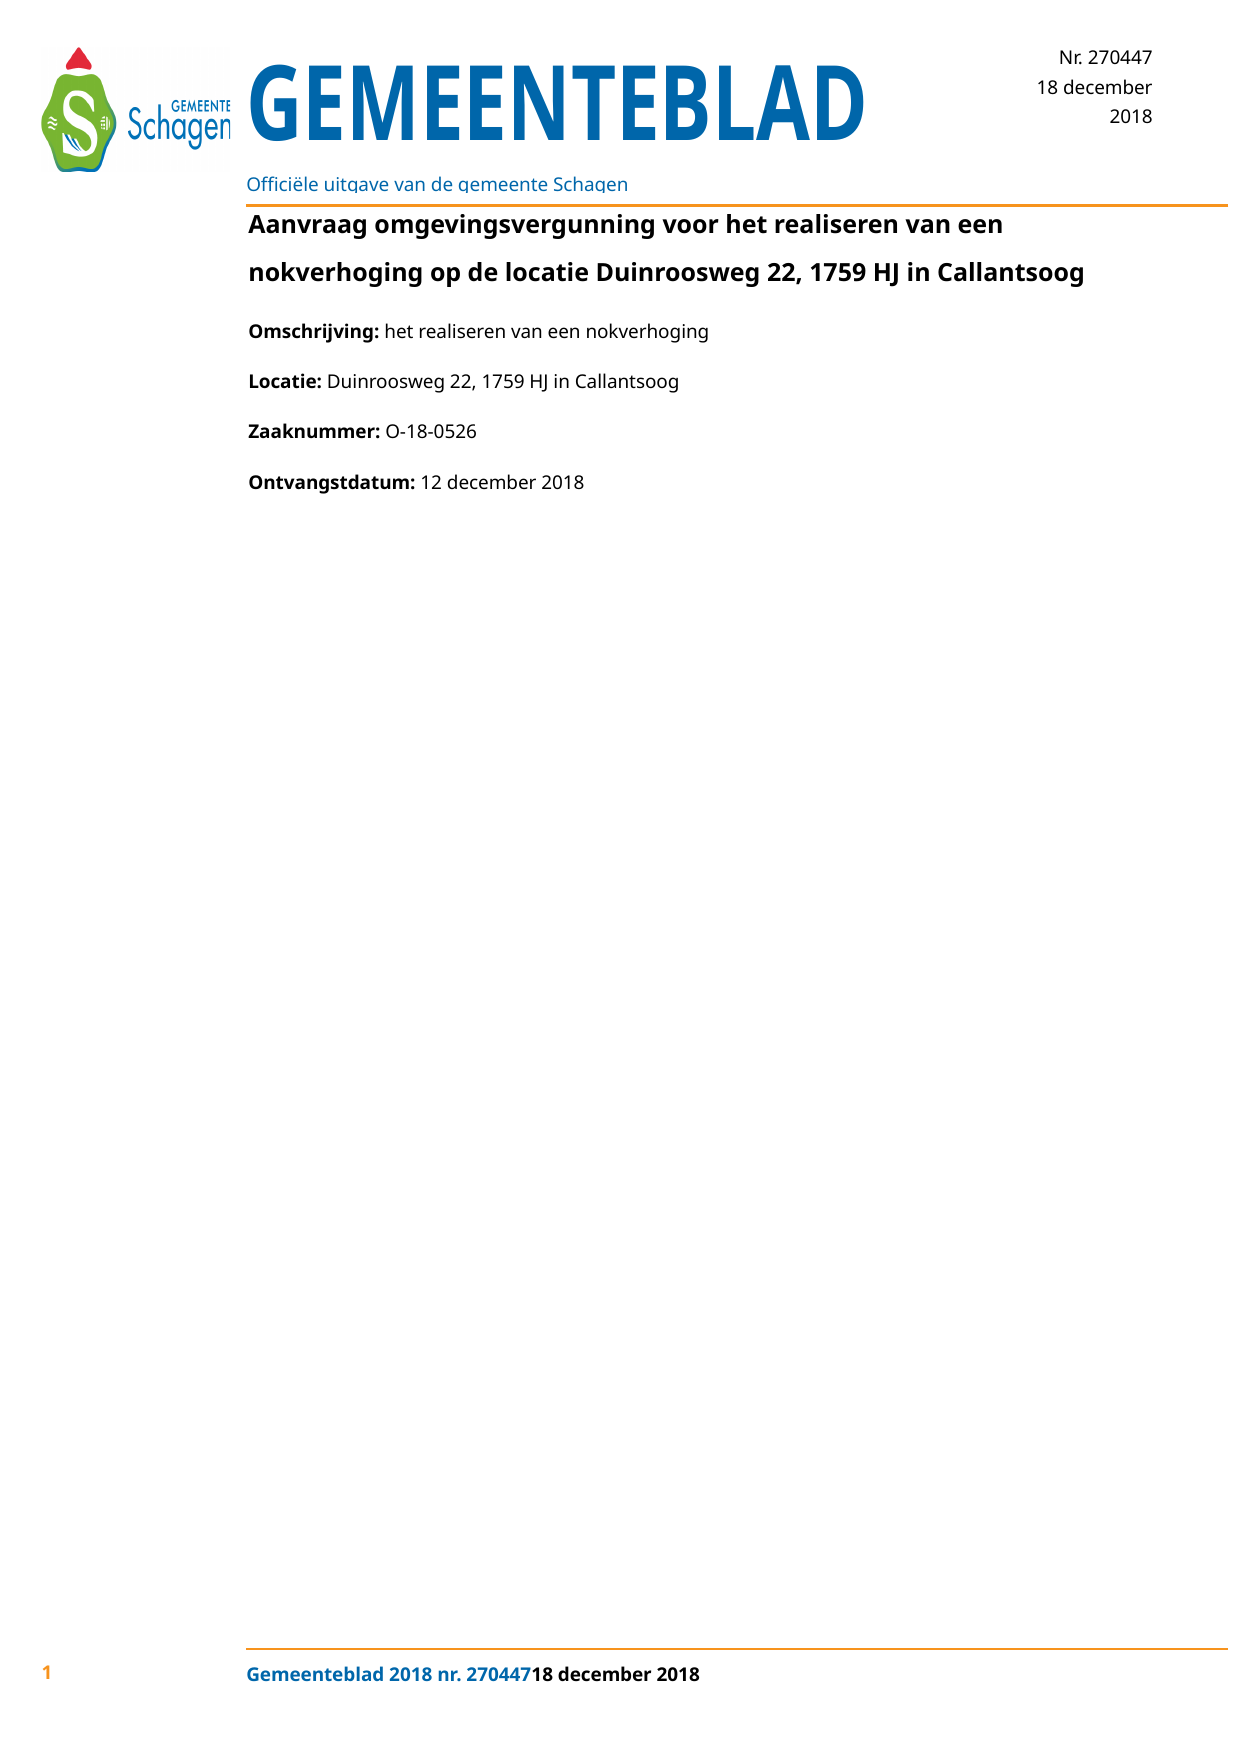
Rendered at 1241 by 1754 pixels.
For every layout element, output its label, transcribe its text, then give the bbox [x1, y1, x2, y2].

picture [41, 47, 231, 172]
text Aanvraag omgevingsvergunning voor het realiseren van een nokverhoging op de locatie Duinroosweg 22, 1759 HJ in Callantsoog [248, 207, 1152, 288]
text Locatie: Duinroosweg 22, 1759 HJ in Callantsoog [248, 368, 1152, 394]
text Zaaknummer: O-18-0526 [248, 419, 1152, 444]
text Omschrijving: het realiseren van een nokverhoging [248, 318, 1152, 344]
text Ontvangstdatum: 12 december 2018 [248, 469, 1152, 495]
